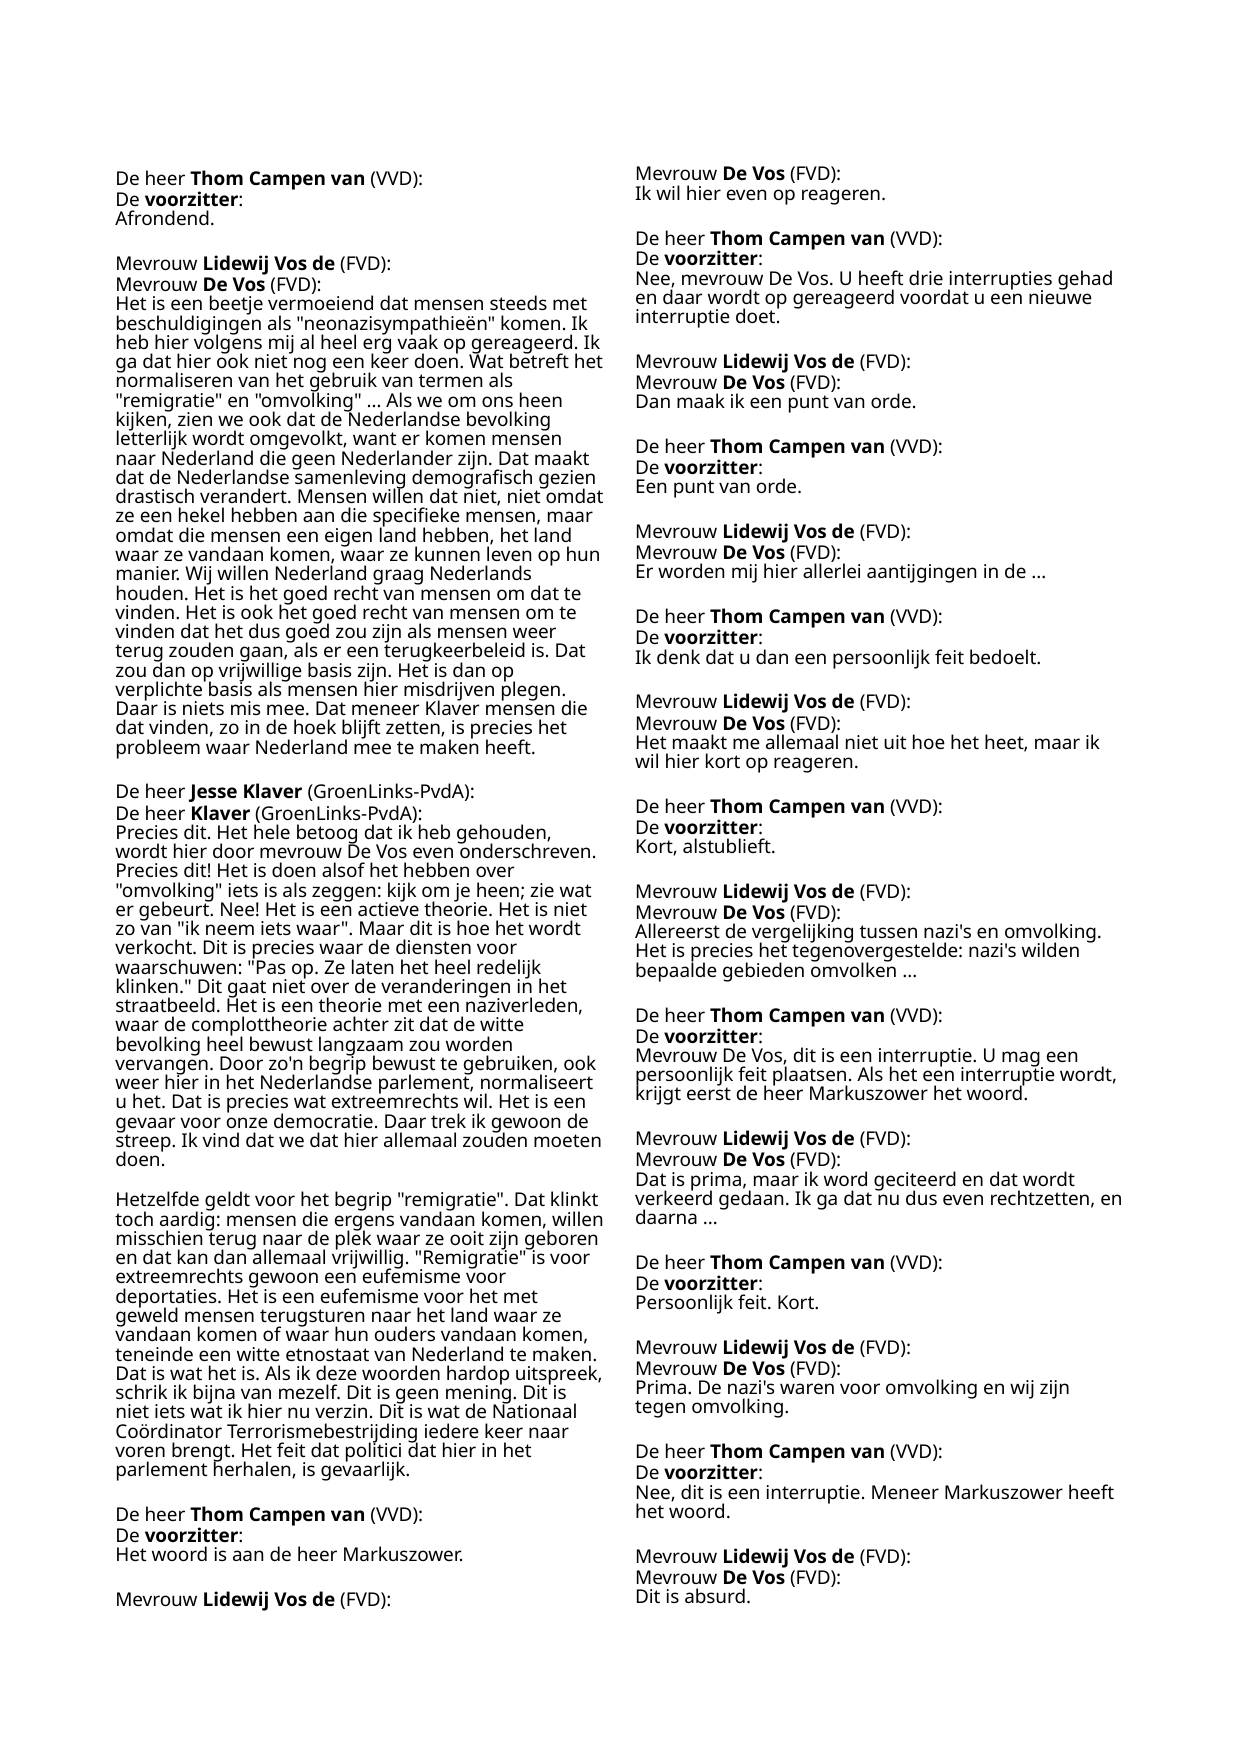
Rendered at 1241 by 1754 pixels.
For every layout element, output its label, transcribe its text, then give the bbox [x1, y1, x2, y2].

text Mevrouw Lidewij Vos de (FVD): [115, 250, 605, 276]
text Mevrouw Lidewij Vos de (FVD): [635, 1126, 1125, 1151]
text Allereerst de vergelijking tussen nazi's en omvolking. Het is precies het tegenovergestelde: nazi's wilden bepaalde gebieden omvolken … [635, 923, 1125, 981]
text Het is een beetje vermoeiend dat mensen steeds met beschuldigingen als "neonazisympathieën" komen. Ik heb hier volgens mij al heel erg vaak op gereageerd. Ik ga dat hier ook niet nog een keer doen. Wat betreft het normaliseren van het gebruik van termen als "remigratie" en "omvolking" … Als we om ons heen kijken, zien we ook dat de Nederlandse bevolking letterlijk wordt omgevolkt, want er komen mensen naar Nederland die geen Nederlander zijn. Dat maakt dat de Nederlandse samenleving demografisch gezien drastisch verandert. Mensen willen dat niet, niet omdat ze een hekel hebben aan die specifieke mensen, maar omdat die mensen een eigen land hebben, het land waar ze vandaan komen, waar ze kunnen leven op hun manier. Wij willen Nederland graag Nederlands houden. Het is het goed recht van mensen om dat te vinden. Het is ook het goed recht van mensen om te vinden dat het dus goed zou zijn als mensen weer terug zouden gaan, als er een terugkeerbeleid is. Dat zou dan op vrijwillige basis zijn. Het is dan op verplichte basis als mensen hier misdrijven plegen. Daar is niets mis mee. Dat meneer Klaver mensen die dat vinden, zo in de hoek blijft zetten, is precies het probleem waar Nederland mee te maken heeft. [115, 295, 605, 758]
text De heer Thom Campen van (VVD): [635, 433, 1125, 459]
text Mevrouw Lidewij Vos de (FVD): [635, 1543, 1125, 1569]
text De heer Thom Campen van (VVD): [635, 793, 1125, 819]
text Precies dit. Het hele betoog dat ik heb gehouden, wordt hier door mevrouw De Vos even onderschreven. Precies dit! Het is doen alsof het hebben over "omvolking" iets is als zeggen: kijk om je heen; zie wat er gebeurt. Nee! Het is een actieve theorie. Het is niet zo van "ik neem iets waar". Maar dit is hoe het wordt verkocht. Dit is precies waar de diensten voor waarschuwen: "Pas op. Ze laten het heel redelijk klinken." Dit gaat niet over de veranderingen in het straatbeeld. Het is een theorie met een naziverleden, waar de complottheorie achter zit dat de witte bevolking heel bewust langzaam zou worden vervangen. Door zo'n begrip bewust te gebruiken, ook weer hier in het Nederlandse parlement, normaliseert u het. Dat is precies wat extreemrechts wil. Het is een gevaar voor onze democratie. Daar trek ik gewoon de streep. Ik vind dat we dat hier allemaal zouden moeten doen. [115, 824, 605, 1171]
text Mevrouw Lidewij Vos de (FVD): [635, 689, 1125, 714]
text Mevrouw De Vos (FVD): [635, 904, 1125, 923]
text De heer Thom Campen van (VVD): [635, 1439, 1125, 1464]
text De heer Thom Campen van (VVD): [115, 1501, 605, 1527]
text Mevrouw Lidewij Vos de (FVD): [115, 1586, 605, 1612]
text Persoonlijk feit. Kort. [635, 1294, 1125, 1313]
text Mevrouw De Vos (FVD): [635, 1569, 1125, 1588]
text Mevrouw De Vos (FVD): [115, 276, 605, 295]
text Mevrouw De Vos (FVD): [635, 374, 1125, 393]
text Nee, mevrouw De Vos. U heeft drie interrupties gehad en daar wordt op gereageerd voordat u een nieuwe interruptie doet. [635, 270, 1125, 327]
text Mevrouw De Vos (FVD): [635, 544, 1125, 563]
text De voorzitter: [635, 1464, 1125, 1484]
text Er worden mij hier allerlei aantijgingen in de … [635, 563, 1125, 583]
text De voorzitter: [635, 819, 1125, 838]
text Mevrouw Lidewij Vos de (FVD): [635, 348, 1125, 374]
text Nee, dit is een interruptie. Meneer Markuszower heeft het woord. [635, 1484, 1125, 1522]
text De voorzitter: [115, 1527, 605, 1546]
text De voorzitter: [635, 629, 1125, 649]
text De heer Thom Campen van (VVD): [635, 1249, 1125, 1275]
text Het woord is aan de heer Markuszower. [115, 1546, 605, 1566]
text Mevrouw De Vos (FVD): [635, 165, 1125, 184]
text Een punt van orde. [635, 478, 1125, 498]
text De heer Thom Campen van (VVD): [635, 225, 1125, 250]
text De voorzitter: [635, 459, 1125, 478]
text Mevrouw Lidewij Vos de (FVD): [635, 1334, 1125, 1360]
text Prima. De nazi's waren voor omvolking en wij zijn tegen omvolking. [635, 1379, 1125, 1418]
text Kort, alstublieft. [635, 838, 1125, 857]
text Dat is prima, maar ik word geciteerd en dat wordt verkeerd gedaan. Ik ga dat nu dus even rechtzetten, en daarna … [635, 1171, 1125, 1228]
text Dan maak ik een punt van orde. [635, 393, 1125, 413]
text Mevrouw De Vos (FVD): [635, 1151, 1125, 1171]
text Mevrouw De Vos, dit is een interruptie. U mag een persoonlijk feit plaatsen. Als het een interruptie wordt, krijgt eerst de heer Markuszower het woord. [635, 1047, 1125, 1105]
text De voorzitter: [115, 191, 605, 210]
text Ik denk dat u dan een persoonlijk feit bedoelt. [635, 649, 1125, 668]
text De heer Klaver (GroenLinks-PvdA): [115, 804, 605, 824]
text Mevrouw Lidewij Vos de (FVD): [635, 878, 1125, 904]
text De voorzitter: [635, 1028, 1125, 1047]
text Het maakt me allemaal niet uit hoe het heet, maar ik wil hier kort op reageren. [635, 734, 1125, 772]
text De heer Thom Campen van (VVD): [635, 604, 1125, 629]
text De voorzitter: [635, 250, 1125, 270]
text De heer Thom Campen van (VVD): [115, 165, 605, 191]
text Mevrouw De Vos (FVD): [635, 1360, 1125, 1379]
text De heer Thom Campen van (VVD): [635, 1002, 1125, 1028]
text Mevrouw Lidewij Vos de (FVD): [635, 518, 1125, 544]
text Ik wil hier even op reageren. [635, 184, 1125, 204]
text Hetzelfde geldt voor het begrip "remigratie". Dat klinkt toch aardig: mensen die ergens vandaan komen, willen misschien terug naar de plek waar ze ooit zijn geboren en dat kan dan allemaal vrijwillig. "Remigratie" is voor extreemrechts gewoon een eufemisme voor deportaties. Het is een eufemisme voor het met geweld mensen terugsturen naar het land waar ze vandaan komen of waar hun ouders vandaan komen, teneinde een witte etnostaat van Nederland te maken. Dat is wat het is. Als ik deze woorden hardop uitspreek, schrik ik bijna van mezelf. Dit is geen mening. Dit is niet iets wat ik hier nu verzin. Dit is wat de Nationaal Coördinator Terrorismebestrijding iedere keer naar voren brengt. Het feit dat politici dat hier in het parlement herhalen, is gevaarlijk. [115, 1191, 605, 1480]
text De voorzitter: [635, 1275, 1125, 1294]
text De heer Jesse Klaver (GroenLinks-PvdA): [115, 779, 605, 804]
text Afrondend. [115, 210, 605, 229]
text Mevrouw De Vos (FVD): [635, 714, 1125, 734]
text Dit is absurd. [635, 1588, 1125, 1607]
